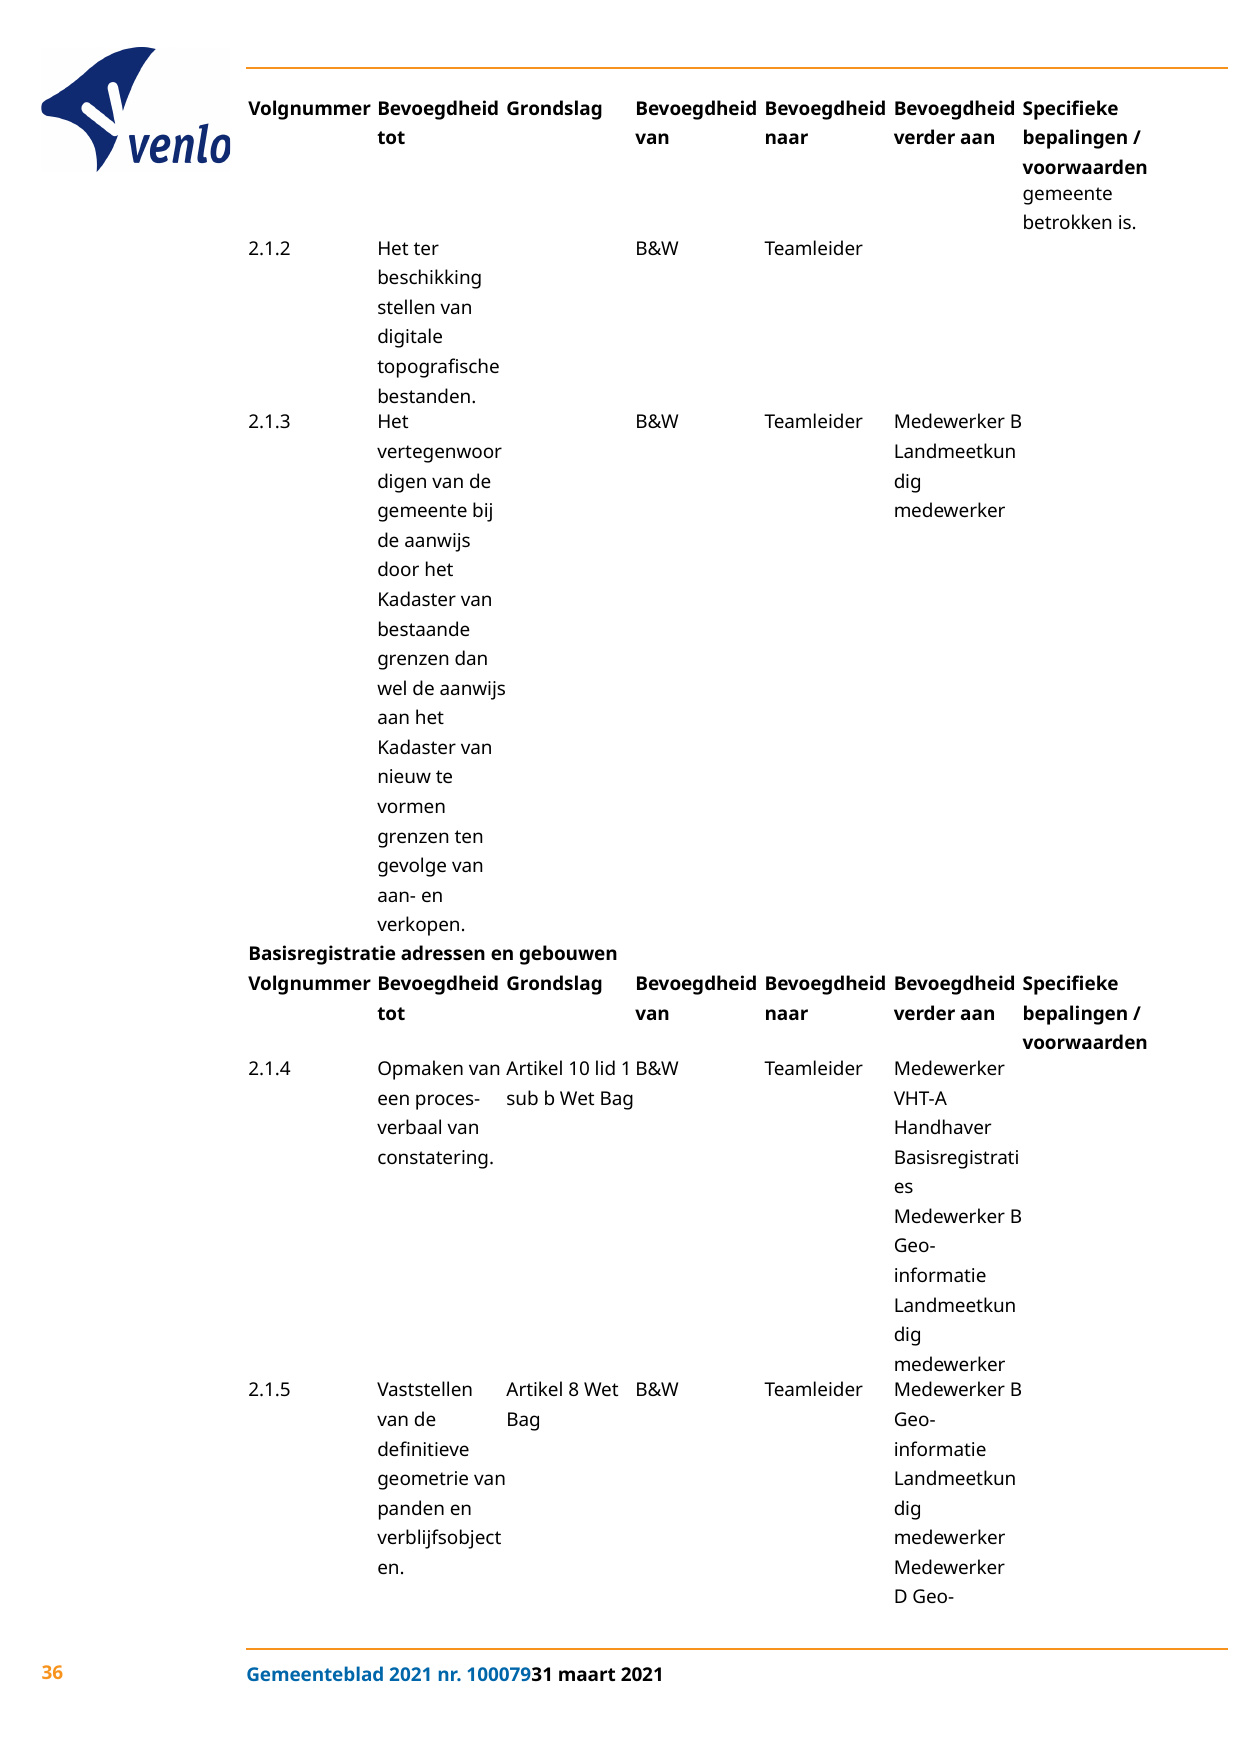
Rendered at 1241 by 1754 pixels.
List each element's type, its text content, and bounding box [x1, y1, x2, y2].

text Basisregistratie adressen en gebouwen [248, 941, 1152, 966]
table_header Bevoegdheid verder aan [894, 95, 1022, 180]
table_cell [506, 180, 635, 235]
table_header Volgnummer [248, 970, 377, 1055]
table_cell [506, 235, 635, 409]
table_cell Artikel 8 Wet Bag [506, 1377, 635, 1609]
table_header Bevoegdheid naar [764, 95, 893, 180]
table_header Bevoegdheid verder aan [894, 970, 1022, 1055]
table_header Volgnummer [248, 95, 377, 180]
table_cell 2.1.4 [248, 1055, 377, 1377]
table_cell Het ter beschikking stellen van digitale topografische bestanden. [377, 235, 506, 409]
table_cell B&W [635, 409, 764, 937]
table_cell gemeente betrokken is. [1023, 180, 1152, 235]
table_cell Medewerker B Landmeetkundig medewerker [894, 409, 1022, 937]
table_cell [1023, 1055, 1152, 1377]
table_header Bevoegdheid tot [377, 95, 506, 180]
table_cell Vaststellen van de definitieve geometrie van panden en verblijfsobjecten. [377, 1377, 506, 1609]
table_cell Teamleider [764, 1055, 893, 1377]
table_cell Teamleider [764, 235, 893, 409]
table_cell [764, 180, 893, 235]
table_header Bevoegdheid tot [377, 970, 506, 1055]
table_header Grondslag [506, 95, 635, 180]
table_cell B&W [635, 1055, 764, 1377]
picture [41, 47, 231, 172]
table_cell Teamleider [764, 1377, 893, 1609]
table_cell Medewerker VHT-A Handhaver Basisregistraties Medewerker B Geo-informatie Landmeetkundig medewerker [894, 1055, 1022, 1377]
table_cell Opmaken van een proces-verbaal van constatering. [377, 1055, 506, 1377]
table_cell [635, 180, 764, 235]
table_cell B&W [635, 1377, 764, 1609]
table_cell Artikel 10 lid 1 sub b Wet Bag [506, 1055, 635, 1377]
table_header Grondslag [506, 970, 635, 1055]
table_cell Teamleider [764, 409, 893, 937]
table_cell [506, 409, 635, 937]
table_cell [894, 235, 1022, 409]
table_cell Medewerker B Geo-informatie Landmeetkundig medewerker Medewerker D Geo- [894, 1377, 1022, 1609]
table_cell [248, 180, 377, 235]
table_cell Het vertegenwoordigen van de gemeente bij de aanwijs door het Kadaster van bestaande grenzen dan wel de aanwijs aan het Kadaster van nieuw te vormen grenzen ten gevolge van aan- en verkopen. [377, 409, 506, 937]
table_cell [1023, 235, 1152, 409]
table_header Bevoegdheid van [635, 95, 764, 180]
table_cell [894, 180, 1022, 235]
table_header Specifieke bepalingen / voorwaarden [1023, 970, 1152, 1055]
table_header Bevoegdheid van [635, 970, 764, 1055]
table_cell [1023, 1377, 1152, 1609]
table_header Specifieke bepalingen / voorwaarden [1023, 95, 1152, 180]
table_cell B&W [635, 235, 764, 409]
table_cell [377, 180, 506, 235]
table_cell [1023, 409, 1152, 937]
table_cell 2.1.3 [248, 409, 377, 937]
table_cell 2.1.2 [248, 235, 377, 409]
table_cell 2.1.5 [248, 1377, 377, 1609]
table_header Bevoegdheid naar [764, 970, 893, 1055]
